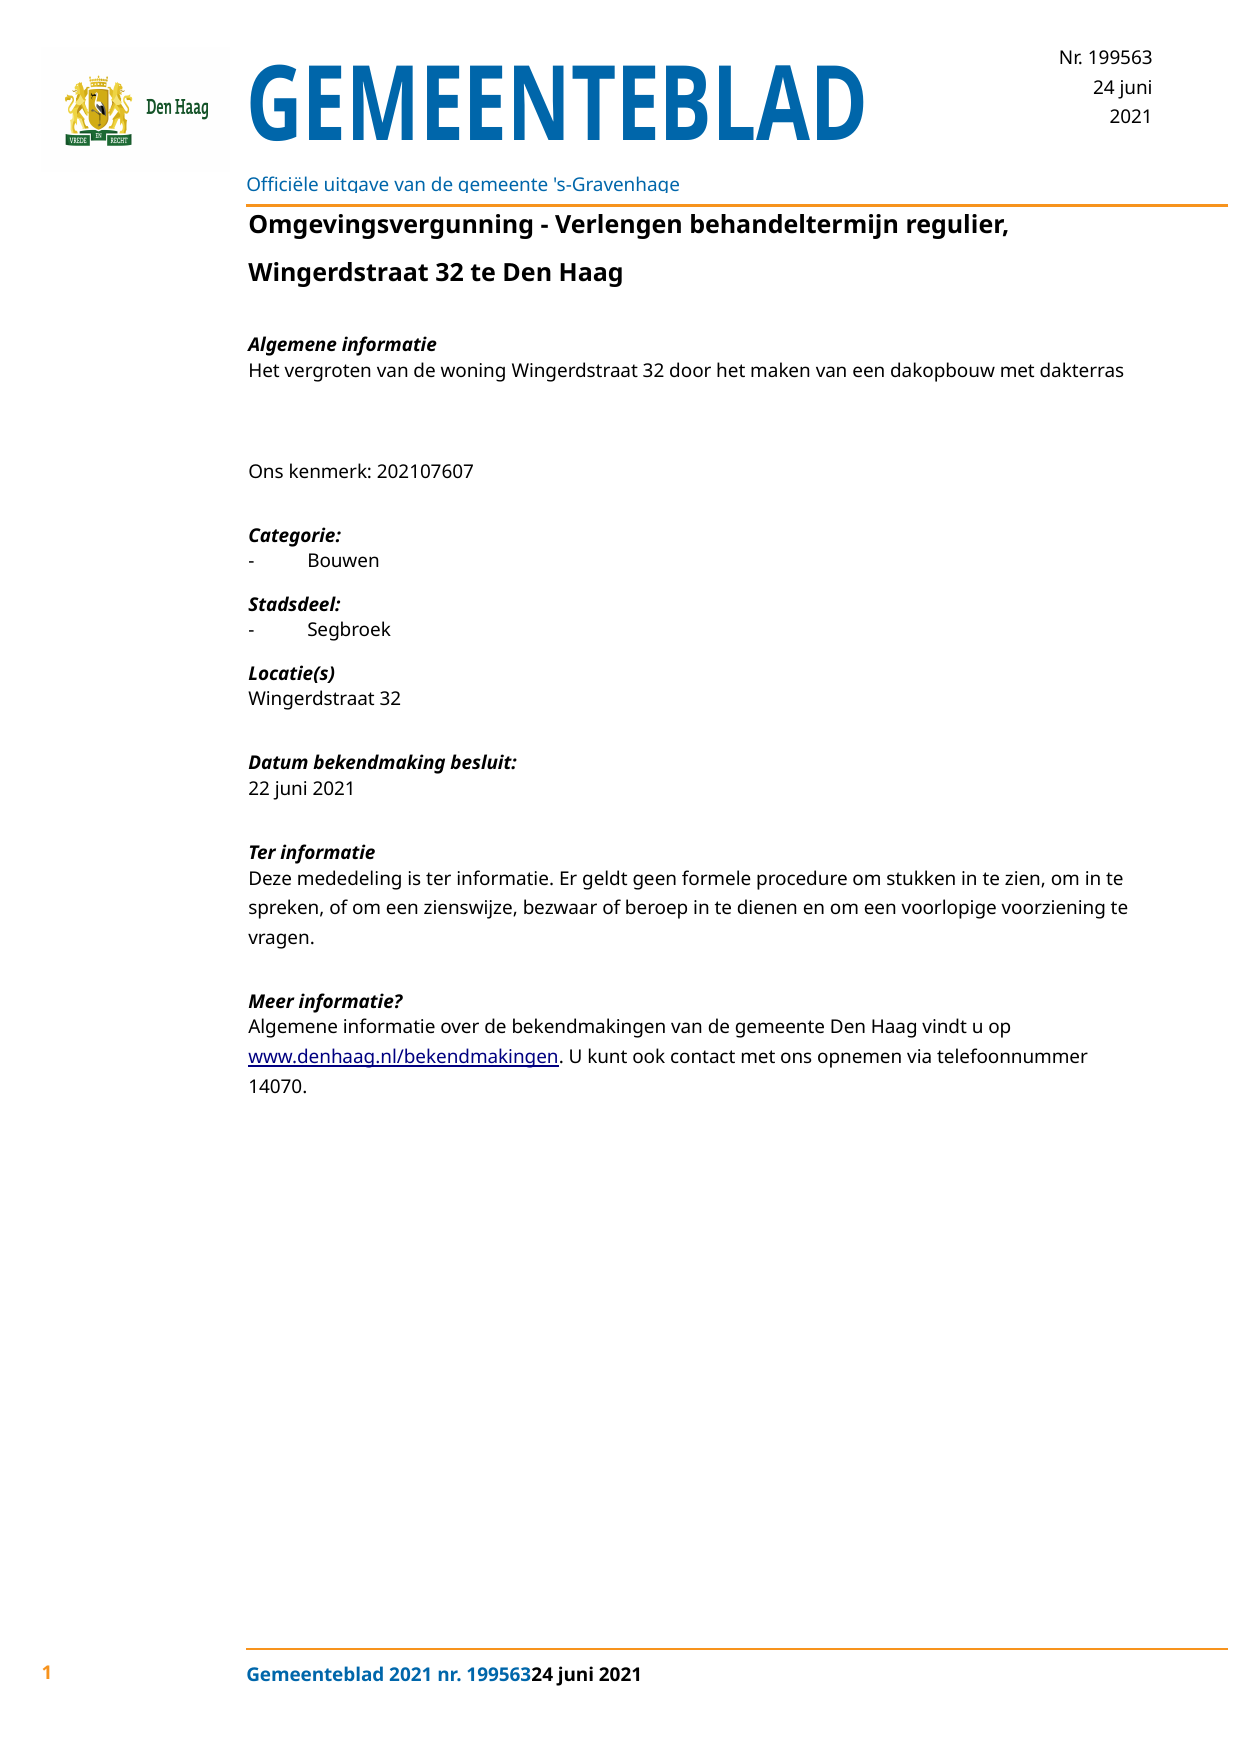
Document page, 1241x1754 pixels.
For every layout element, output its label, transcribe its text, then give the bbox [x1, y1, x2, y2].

text Meer informatie? [248, 988, 1152, 1014]
text Algemene informatie [248, 331, 1152, 357]
list Segbroek [248, 617, 1152, 642]
text Wingerdstraat 32 [248, 685, 1152, 711]
text Ons kenmerk: 202107607 [248, 458, 1152, 484]
text Locatie(s) [248, 660, 1152, 685]
text Categorie: [248, 522, 1152, 548]
text Omgevingsvergunning - Verlengen behandeltermijn regulier, Wingerdstraat 32 te Den Haag [248, 207, 1152, 288]
list Bouwen [248, 548, 1152, 573]
text Het vergroten van de woning Wingerdstraat 32 door het maken van een dakopbouw met dakterras [248, 357, 1152, 383]
picture [41, 47, 231, 172]
text Datum bekendmaking besluit: [248, 749, 1152, 775]
text Ter informatie [248, 839, 1152, 865]
text Algemene informatie over de bekendmakingen van de gemeente Den Haag vindt u op www.denhaag.nl/bekendmakingen. U kunt ook contact met ons opnemen via telefoonnummer 14070. [248, 1014, 1152, 1098]
text Deze mededeling is ter informatie. Er geldt geen formele procedure om stukken in te zien, om in te spreken, of om een zienswijze, bezwaar of beroep in te dienen en om een voorlopige voorziening te vragen. [248, 865, 1152, 950]
text 22 juni 2021 [248, 775, 1152, 801]
text Stadsdeel: [248, 591, 1152, 617]
